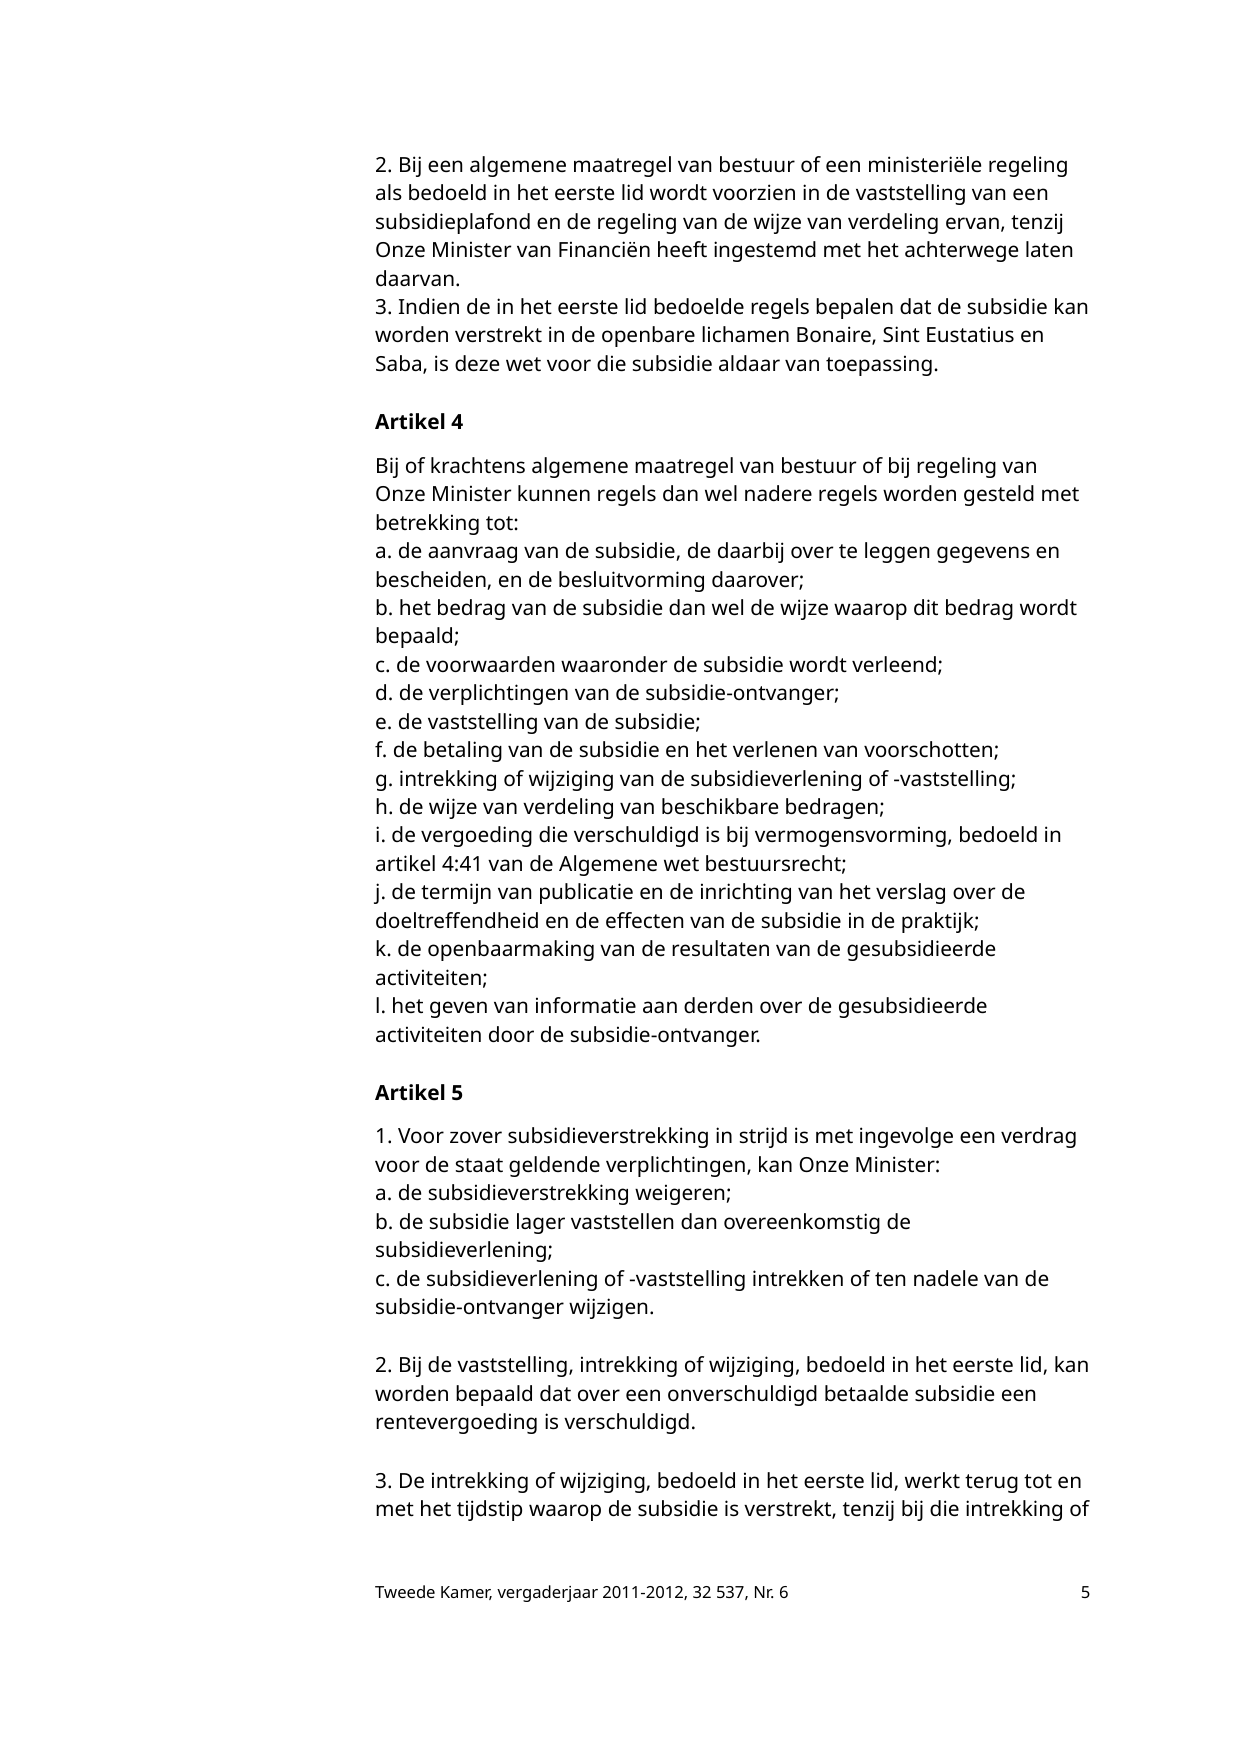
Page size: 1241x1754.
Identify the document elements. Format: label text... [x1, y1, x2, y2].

text Artikel 4 [375, 407, 1090, 436]
text a. de aanvraag van de subsidie, de daarbij over te leggen gegevens en bescheiden, en de besluitvorming daarover; [375, 536, 1090, 593]
text c. de subsidieverlening of -vaststelling intrekken of ten nadele van de subsidie-ontvanger wijzigen. [375, 1264, 1090, 1321]
text b. de subsidie lager vaststellen dan overeenkomstig de subsidieverlening; [375, 1207, 1090, 1264]
text f. de betaling van de subsidie en het verlenen van voorschotten; [375, 735, 1090, 764]
text g. intrekking of wijziging van de subsidieverlening of -vaststelling; [375, 764, 1090, 792]
text 2. Bij de vaststelling, intrekking of wijziging, bedoeld in het eerste lid, kan worden bepaald dat over een onverschuldigd betaalde subsidie een rentevergoeding is verschuldigd. [375, 1351, 1090, 1436]
text Bij of krachtens algemene maatregel van bestuur of bij regeling van Onze Minister kunnen regels dan wel nadere regels worden gesteld met betrekking tot: [375, 451, 1090, 536]
text a. de subsidieverstrekking weigeren; [375, 1178, 1090, 1207]
text 3. De intrekking of wijziging, bedoeld in het eerste lid, werkt terug tot en met het tijdstip waarop de subsidie is verstrekt, tenzij bij die intrekking of [375, 1466, 1090, 1523]
text 1. Voor zover subsidieverstrekking in strijd is met ingevolge een verdrag voor de staat geldende verplichtingen, kan Onze Minister: [375, 1122, 1090, 1178]
text i. de vergoeding die verschuldigd is bij vermogensvorming, bedoeld in artikel 4:41 van de Algemene wet bestuursrecht; [375, 821, 1090, 877]
text Artikel 5 [375, 1078, 1090, 1107]
text h. de wijze van verdeling van beschikbare bedragen; [375, 792, 1090, 821]
text b. het bedrag van de subsidie dan wel de wijze waarop dit bedrag wordt bepaald; [375, 593, 1090, 650]
text 3. Indien de in het eerste lid bedoelde regels bepalen dat de subsidie kan worden verstrekt in de openbare lichamen Bonaire, Sint Eustatius en Saba, is deze wet voor die subsidie aldaar van toepassing. [375, 292, 1090, 377]
text l. het geven van informatie aan derden over de gesubsidieerde activiteiten door de subsidie-ontvanger. [375, 991, 1090, 1048]
text d. de verplichtingen van de subsidie-ontvanger; [375, 678, 1090, 707]
text e. de vaststelling van de subsidie; [375, 707, 1090, 735]
text 2. Bij een algemene maatregel van bestuur of een ministeriële regeling als bedoeld in het eerste lid wordt voorzien in de vaststelling van een subsidieplafond en de regeling van de wijze van verdeling ervan, tenzij Onze Minister van Financiën heeft ingestemd met het achterwege laten daarvan. [375, 150, 1090, 292]
text k. de openbaarmaking van de resultaten van de gesubsidieerde activiteiten; [375, 934, 1090, 991]
text j. de termijn van publicatie en de inrichting van het verslag over de doeltreffendheid en de effecten van de subsidie in de praktijk; [375, 877, 1090, 934]
text c. de voorwaarden waaronder de subsidie wordt verleend; [375, 650, 1090, 678]
